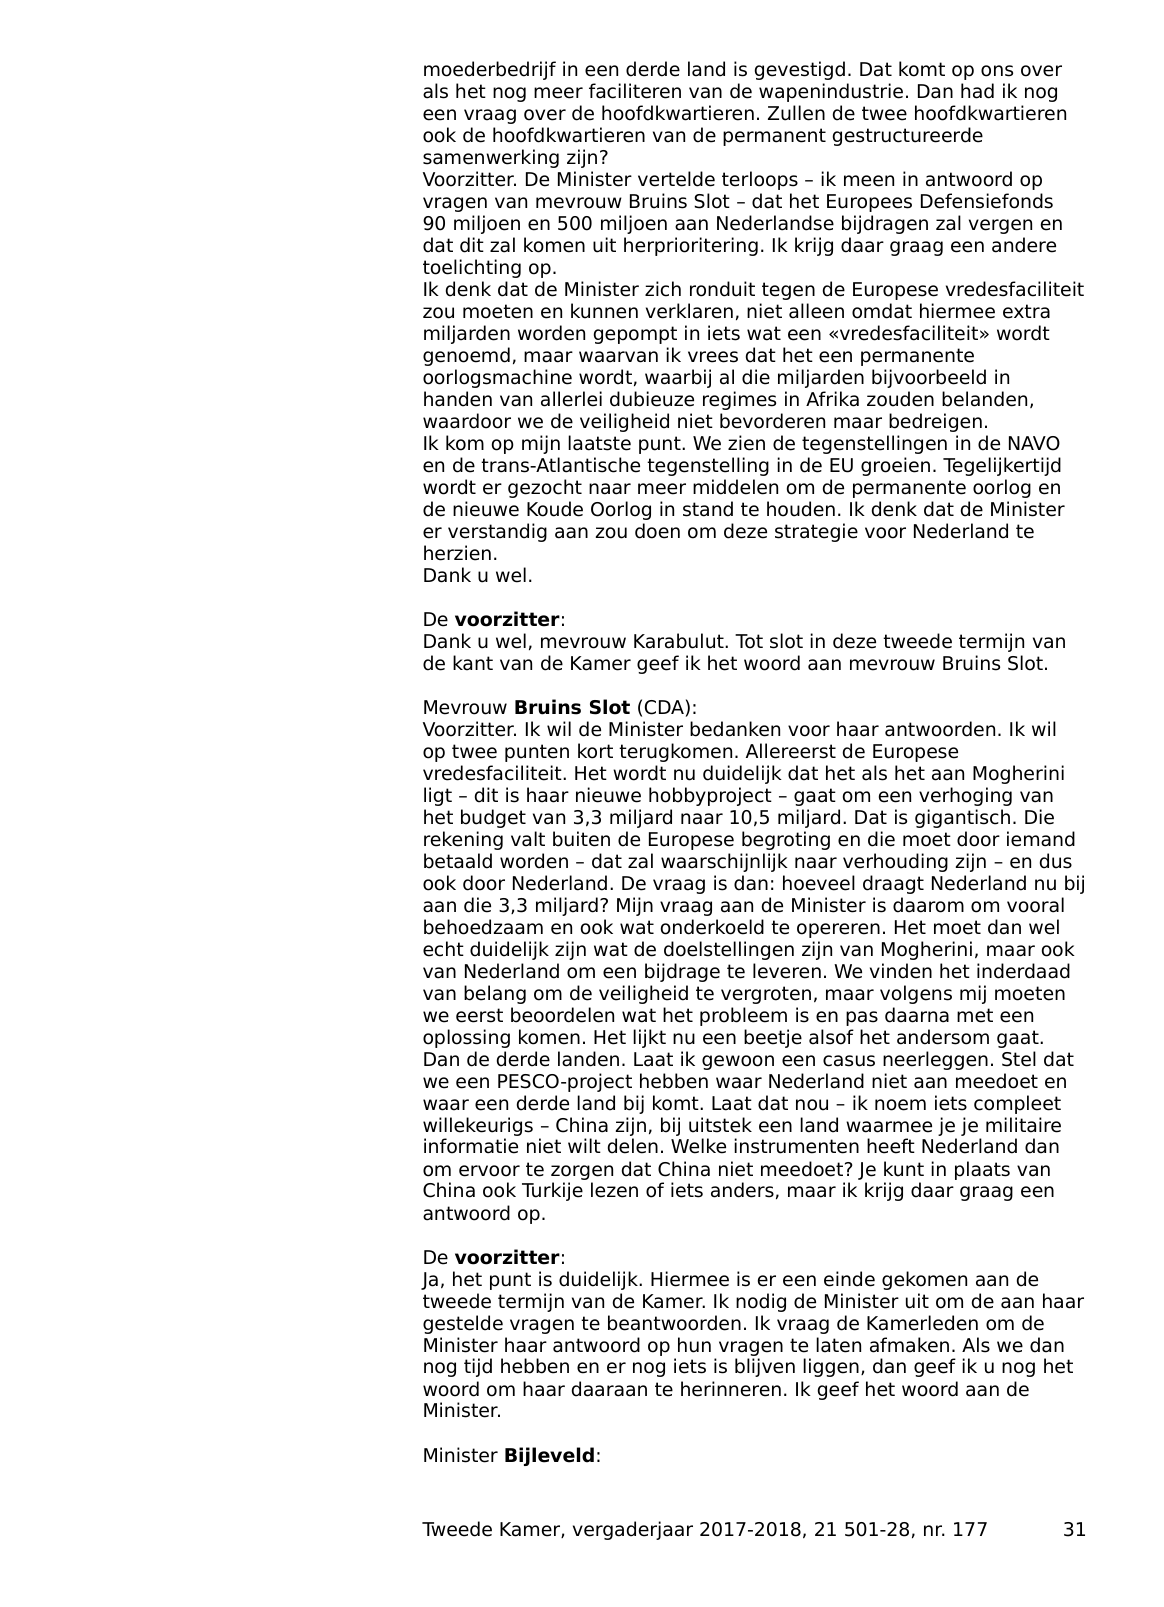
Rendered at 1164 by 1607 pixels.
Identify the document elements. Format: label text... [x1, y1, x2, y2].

text Dan de derde landen. Laat ik gewoon een casus neerleggen. Stel dat we een PESCO-project hebben waar Nederland niet aan meedoet en waar een derde land bij komt. Laat dat nou – ik noem iets compleet willekeurigs – China zijn, bij uitstek een land waarmee je je militaire informatie niet wilt delen. Welke instrumenten heeft Nederland dan om ervoor te zorgen dat China niet meedoet? Je kunt in plaats van China ook Turkije lezen of iets anders, maar ik krijg daar graag een antwoord op. [422, 1048, 1087, 1224]
text Ik kom op mijn laatste punt. We zien de tegenstellingen in de NAVO en de trans-Atlantische tegenstelling in de EU groeien. Tegelijkertijd wordt er gezocht naar meer middelen om de permanente oorlog en de nieuwe Koude Oorlog in stand te houden. Ik denk dat de Minister er verstandig aan zou doen om deze strategie voor Nederland te herzien. [422, 433, 1087, 564]
text Ik denk dat de Minister zich ronduit tegen de Europese vredesfaciliteit zou moeten en kunnen verklaren, niet alleen omdat hiermee extra miljarden worden gepompt in iets wat een «vredesfaciliteit» wordt genoemd, maar waarvan ik vrees dat het een permanente oorlogsmachine wordt, waarbij al die miljarden bijvoorbeeld in handen van allerlei dubieuze regimes in Afrika zouden belanden, waardoor we de veiligheid niet bevorderen maar bedreigen. [422, 279, 1087, 433]
text Ja, het punt is duidelijk. Hiermee is er een einde gekomen aan de tweede termijn van de Kamer. Ik nodig de Minister uit om de aan haar gestelde vragen te beantwoorden. Ik vraag de Kamerleden om de Minister haar antwoord op hun vragen te laten afmaken. Als we dan nog tijd hebben en er nog iets is blijven liggen, dan geef ik u nog het woord om haar daaraan te herinneren. Ik geef het woord aan de Minister. [422, 1268, 1087, 1422]
text Dank u wel, mevrouw Karabulut. Tot slot in deze tweede termijn van de kant van de Kamer geef ik het woord aan mevrouw Bruins Slot. [422, 631, 1087, 675]
text Voorzitter. De Minister vertelde terloops – ik meen in antwoord op vragen van mevrouw Bruins Slot – dat het Europees Defensiefonds 90 miljoen en 500 miljoen aan Nederlandse bijdragen zal vergen en dat dit zal komen uit herprioritering. Ik krijg daar graag een andere toelichting op. [422, 169, 1087, 279]
text moederbedrijf in een derde land is gevestigd. Dat komt op ons over als het nog meer faciliteren van de wapenindustrie. Dan had ik nog een vraag over de hoofdkwartieren. Zullen de twee hoofdkwartieren ook de hoofdkwartieren van de permanent gestructureerde samenwerking zijn? [422, 59, 1087, 169]
text De voorzitter: [422, 609, 1087, 631]
text Voorzitter. Ik wil de Minister bedanken voor haar antwoorden. Ik wil op twee punten kort terugkomen. Allereerst de Europese vredesfaciliteit. Het wordt nu duidelijk dat het als het aan Mogherini ligt – dit is haar nieuwe hobbyproject – gaat om een verhoging van het budget van 3,3 miljard naar 10,5 miljard. Dat is gigantisch. Die rekening valt buiten de Europese begroting en die moet door iemand betaald worden – dat zal waarschijnlijk naar verhouding zijn – en dus ook door Nederland. De vraag is dan: hoeveel draagt Nederland nu bij aan die 3,3 miljard? Mijn vraag aan de Minister is daarom om vooral behoedzaam en ook wat onderkoeld te opereren. Het moet dan wel echt duidelijk zijn wat de doelstellingen zijn van Mogherini, maar ook van Nederland om een bijdrage te leveren. We vinden het inderdaad van belang om de veiligheid te vergroten, maar volgens mij moeten we eerst beoordelen wat het probleem is en pas daarna met een oplossing komen. Het lijkt nu een beetje alsof het andersom gaat. [422, 719, 1087, 1048]
text Mevrouw Bruins Slot (CDA): [422, 697, 1087, 719]
text De voorzitter: [422, 1247, 1087, 1268]
text Minister Bijleveld: [422, 1444, 1087, 1467]
text Dank u wel. [422, 564, 1087, 587]
